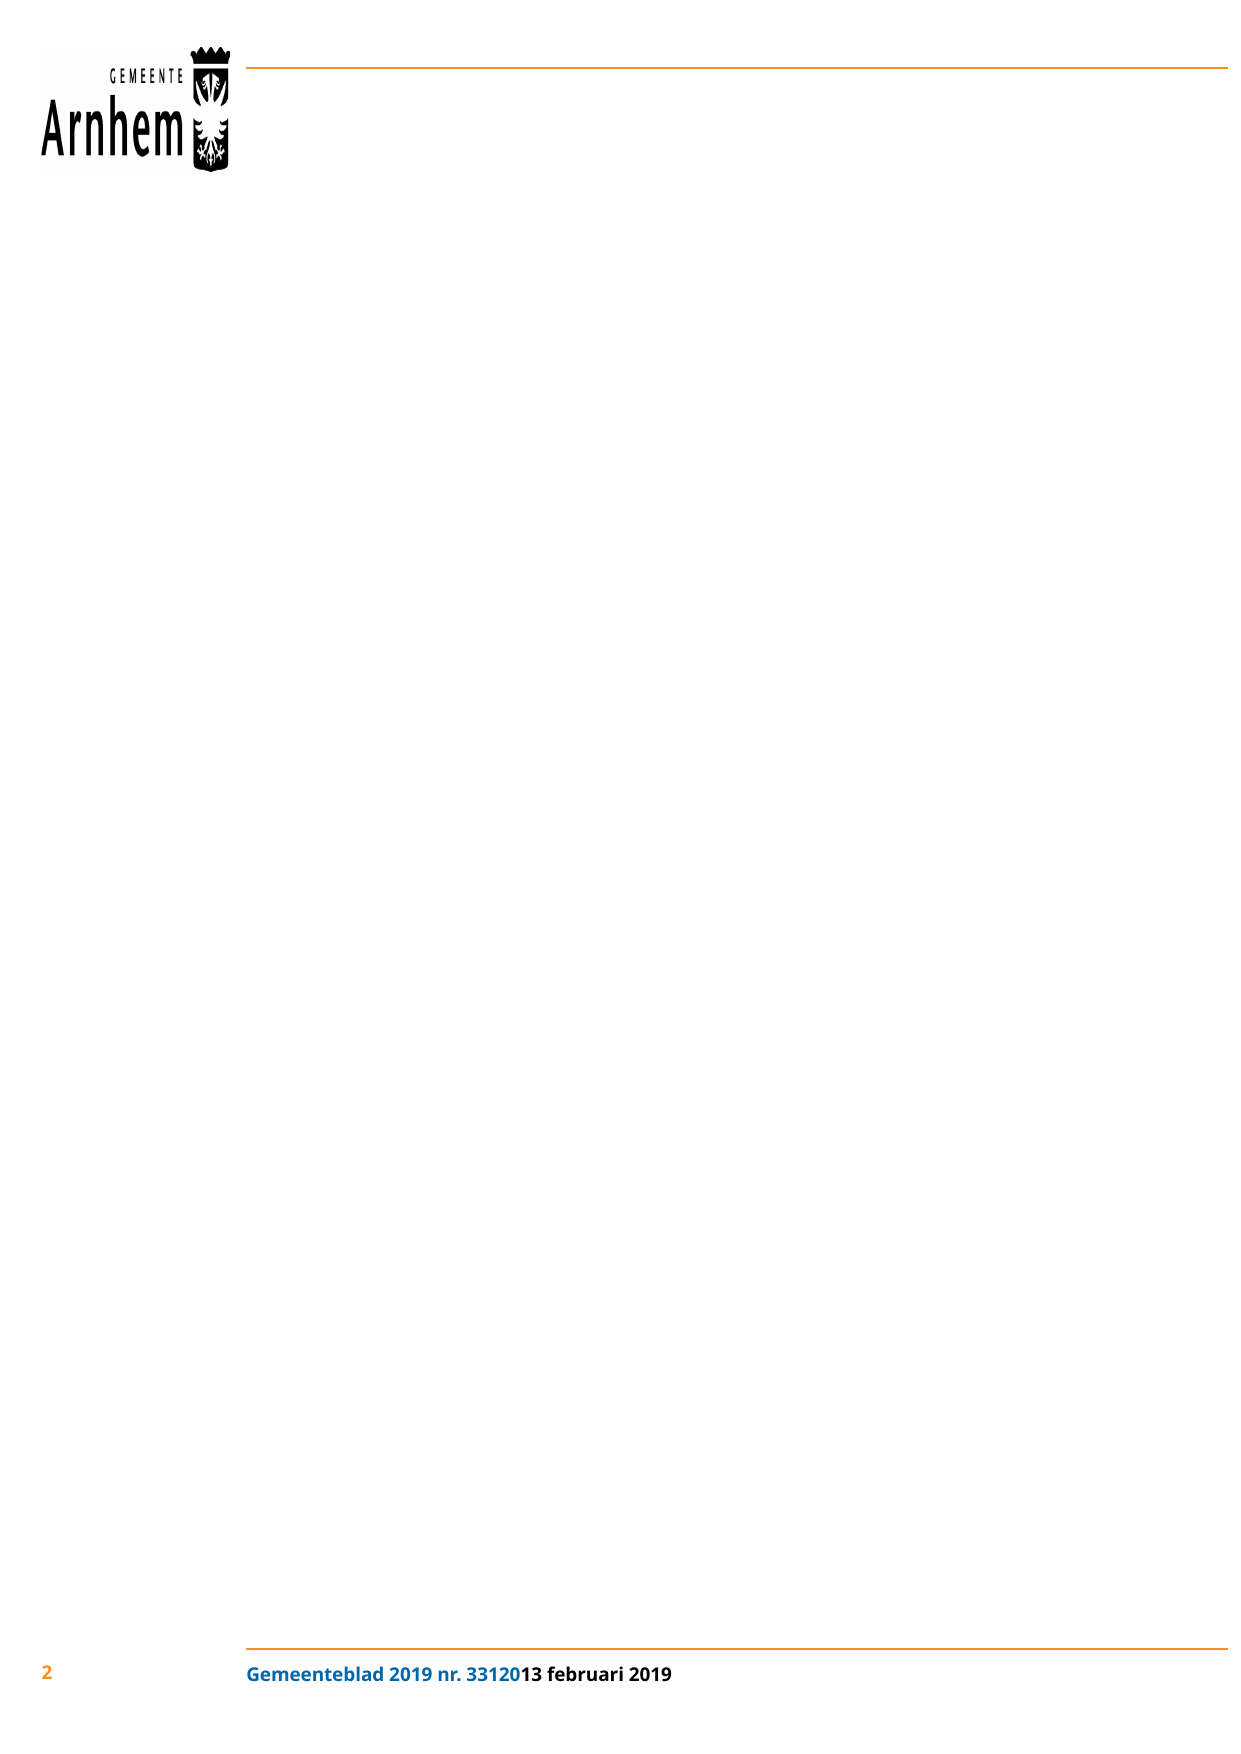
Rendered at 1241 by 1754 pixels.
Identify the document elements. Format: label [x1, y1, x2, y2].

picture [41, 47, 231, 172]
